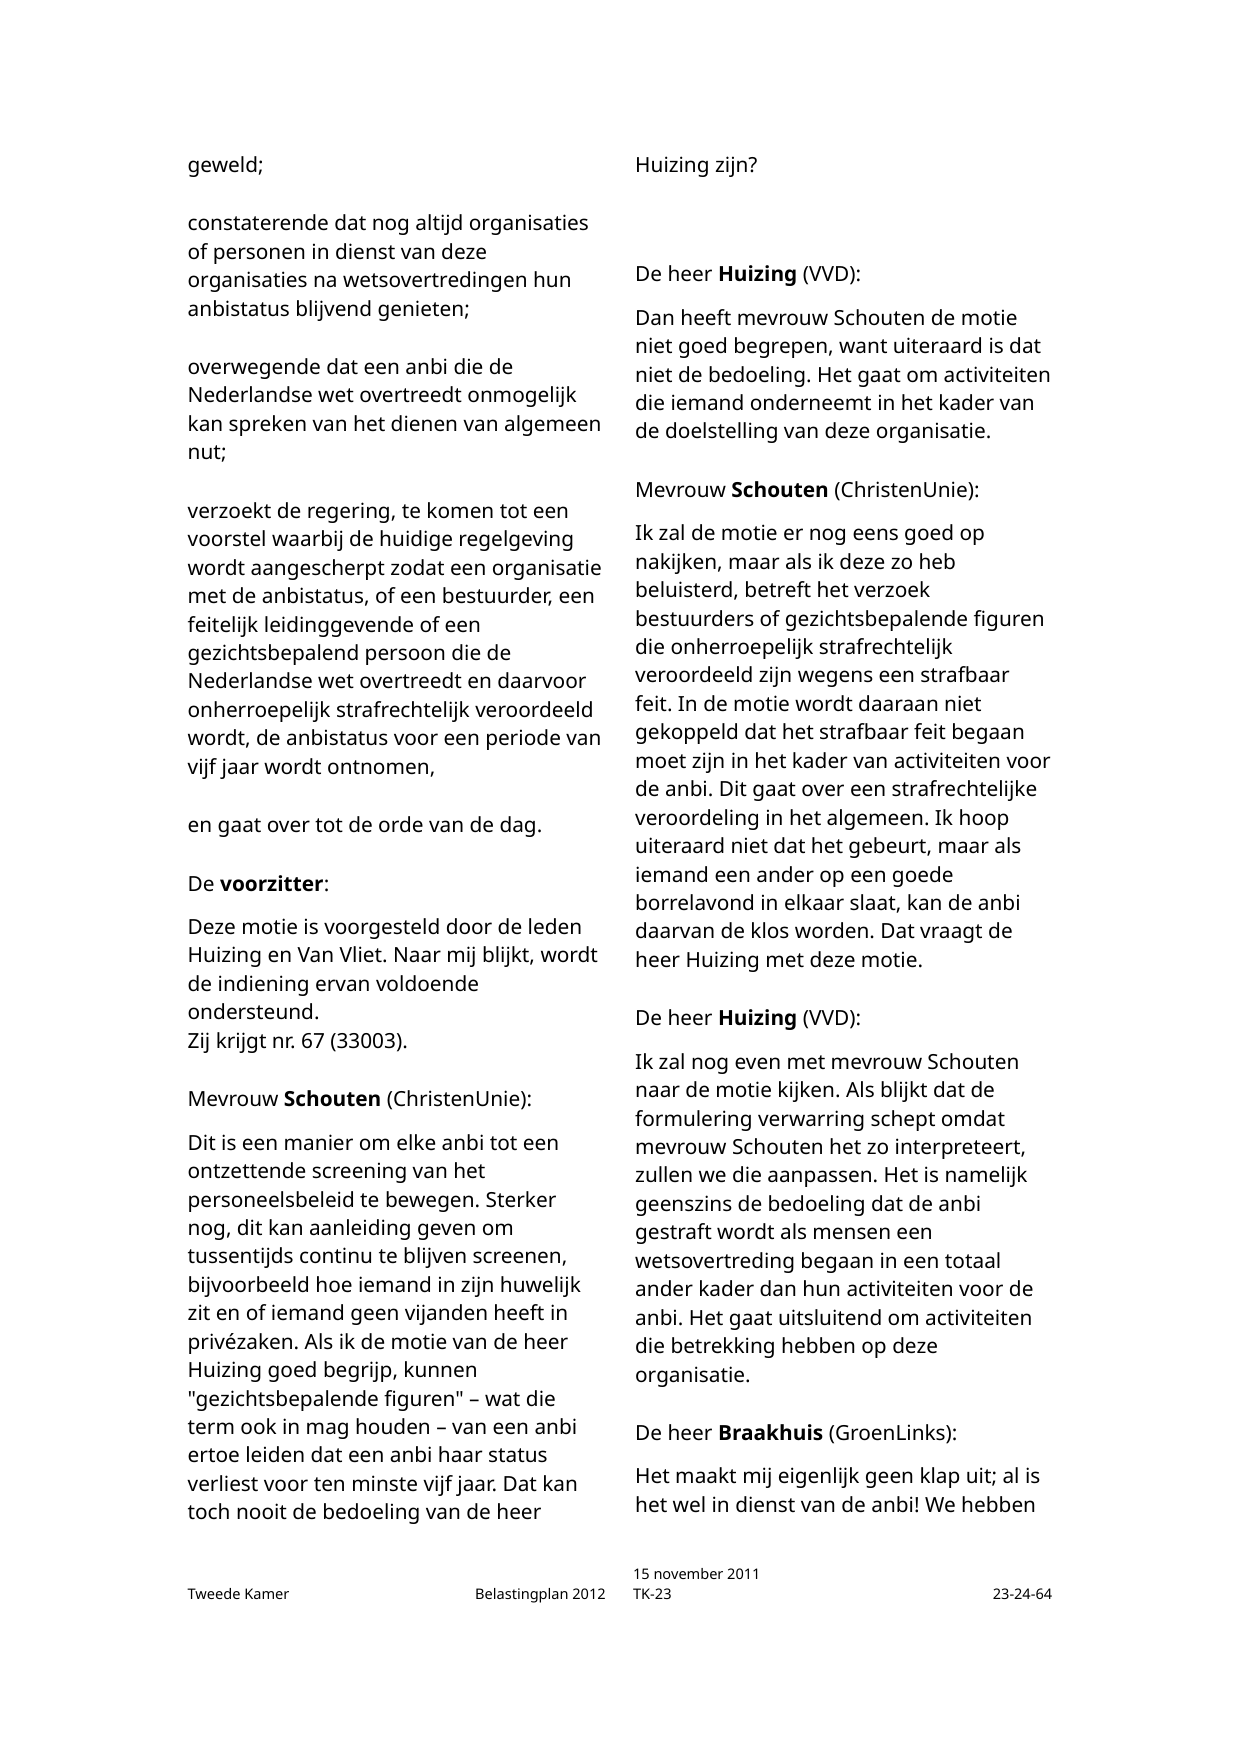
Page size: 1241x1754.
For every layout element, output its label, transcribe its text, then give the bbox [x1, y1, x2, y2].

text De heer Huizing (VVD): [635, 259, 1053, 288]
text Zij krijgt nr. 67 (33003). [187, 1026, 605, 1054]
text Mevrouw Schouten (ChristenUnie): [187, 1084, 605, 1113]
text geweld; [187, 150, 605, 178]
text De heer Braakhuis (GroenLinks): [635, 1418, 1053, 1447]
text Huizing zijn? [635, 150, 1053, 178]
text De heer Huizing (VVD): [635, 1003, 1053, 1032]
text Het maakt mij eigenlijk geen klap uit; al is het wel in dienst van de anbi! We hebben [635, 1462, 1053, 1518]
text overwegende dat een anbi die de Nederlandse wet overtreedt onmogelijk kan spreken van het dienen van algemeen nut; [187, 352, 605, 466]
text verzoekt de regering, te komen tot een voorstel waarbij de huidige regelgeving wordt aangescherpt zodat een organisatie met de anbistatus, of een bestuurder, een feitelijk leidinggevende of een gezichtsbepalend persoon die de Nederlandse wet overtreedt en daarvoor onherroepelijk strafrechtelijk veroordeeld wordt, de anbistatus voor een periode van vijf jaar wordt ontnomen, [187, 496, 605, 780]
text De voorzitter: [187, 869, 605, 897]
text Dan heeft mevrouw Schouten de motie niet goed begrepen, want uiteraard is dat niet de bedoeling. Het gaat om activiteiten die iemand onderneemt in het kader van de doelstelling van deze organisatie. [635, 303, 1053, 445]
text Ik zal nog even met mevrouw Schouten naar de motie kijken. Als blijkt dat de formulering verwarring schept omdat mevrouw Schouten het zo interpreteert, zullen we die aanpassen. Het is namelijk geenszins de bedoeling dat de anbi gestraft wordt als mensen een wetsovertreding begaan in een totaal ander kader dan hun activiteiten voor de anbi. Het gaat uitsluitend om activiteiten die betrekking hebben op deze organisatie. [635, 1047, 1053, 1388]
text  [635, 208, 1053, 237]
text en gaat over tot de orde van de dag. [187, 810, 605, 839]
text Dit is een manier om elke anbi tot een ontzettende screening van het personeelsbeleid te bewegen. Sterker nog, dit kan aanleiding geven om tussentijds continu te blijven screenen, bijvoorbeeld hoe iemand in zijn huwelijk zit en of iemand geen vijanden heeft in privézaken. Als ik de motie van de heer Huizing goed begrijp, kunnen "gezichtsbepalende figuren" – wat die term ook in mag houden – van een anbi ertoe leiden dat een anbi haar status verliest voor ten minste vijf jaar. Dat kan toch nooit de bedoeling van de heer [187, 1128, 605, 1526]
text Deze motie is voorgesteld door de leden Huizing en Van Vliet. Naar mij blijkt, wordt de indiening ervan voldoende ondersteund. [187, 912, 605, 1026]
text constaterende dat nog altijd organisaties of personen in dienst van deze organisaties na wetsovertredingen hun anbistatus blijvend genieten; [187, 208, 605, 322]
text Ik zal de motie er nog eens goed op nakijken, maar als ik deze zo heb beluisterd, betreft het verzoek bestuurders of gezichtsbepalende figuren die onherroepelijk strafrechtelijk veroordeeld zijn wegens een strafbaar feit. In de motie wordt daaraan niet gekoppeld dat het strafbaar feit begaan moet zijn in het kader van activiteiten voor de anbi. Dit gaat over een strafrechtelijke veroordeling in het algemeen. Ik hoop uiteraard niet dat het gebeurt, maar als iemand een ander op een goede borrelavond in elkaar slaat, kan de anbi daarvan de klos worden. Dat vraagt de heer Huizing met deze motie. [635, 518, 1053, 973]
text Mevrouw Schouten (ChristenUnie): [635, 475, 1053, 503]
